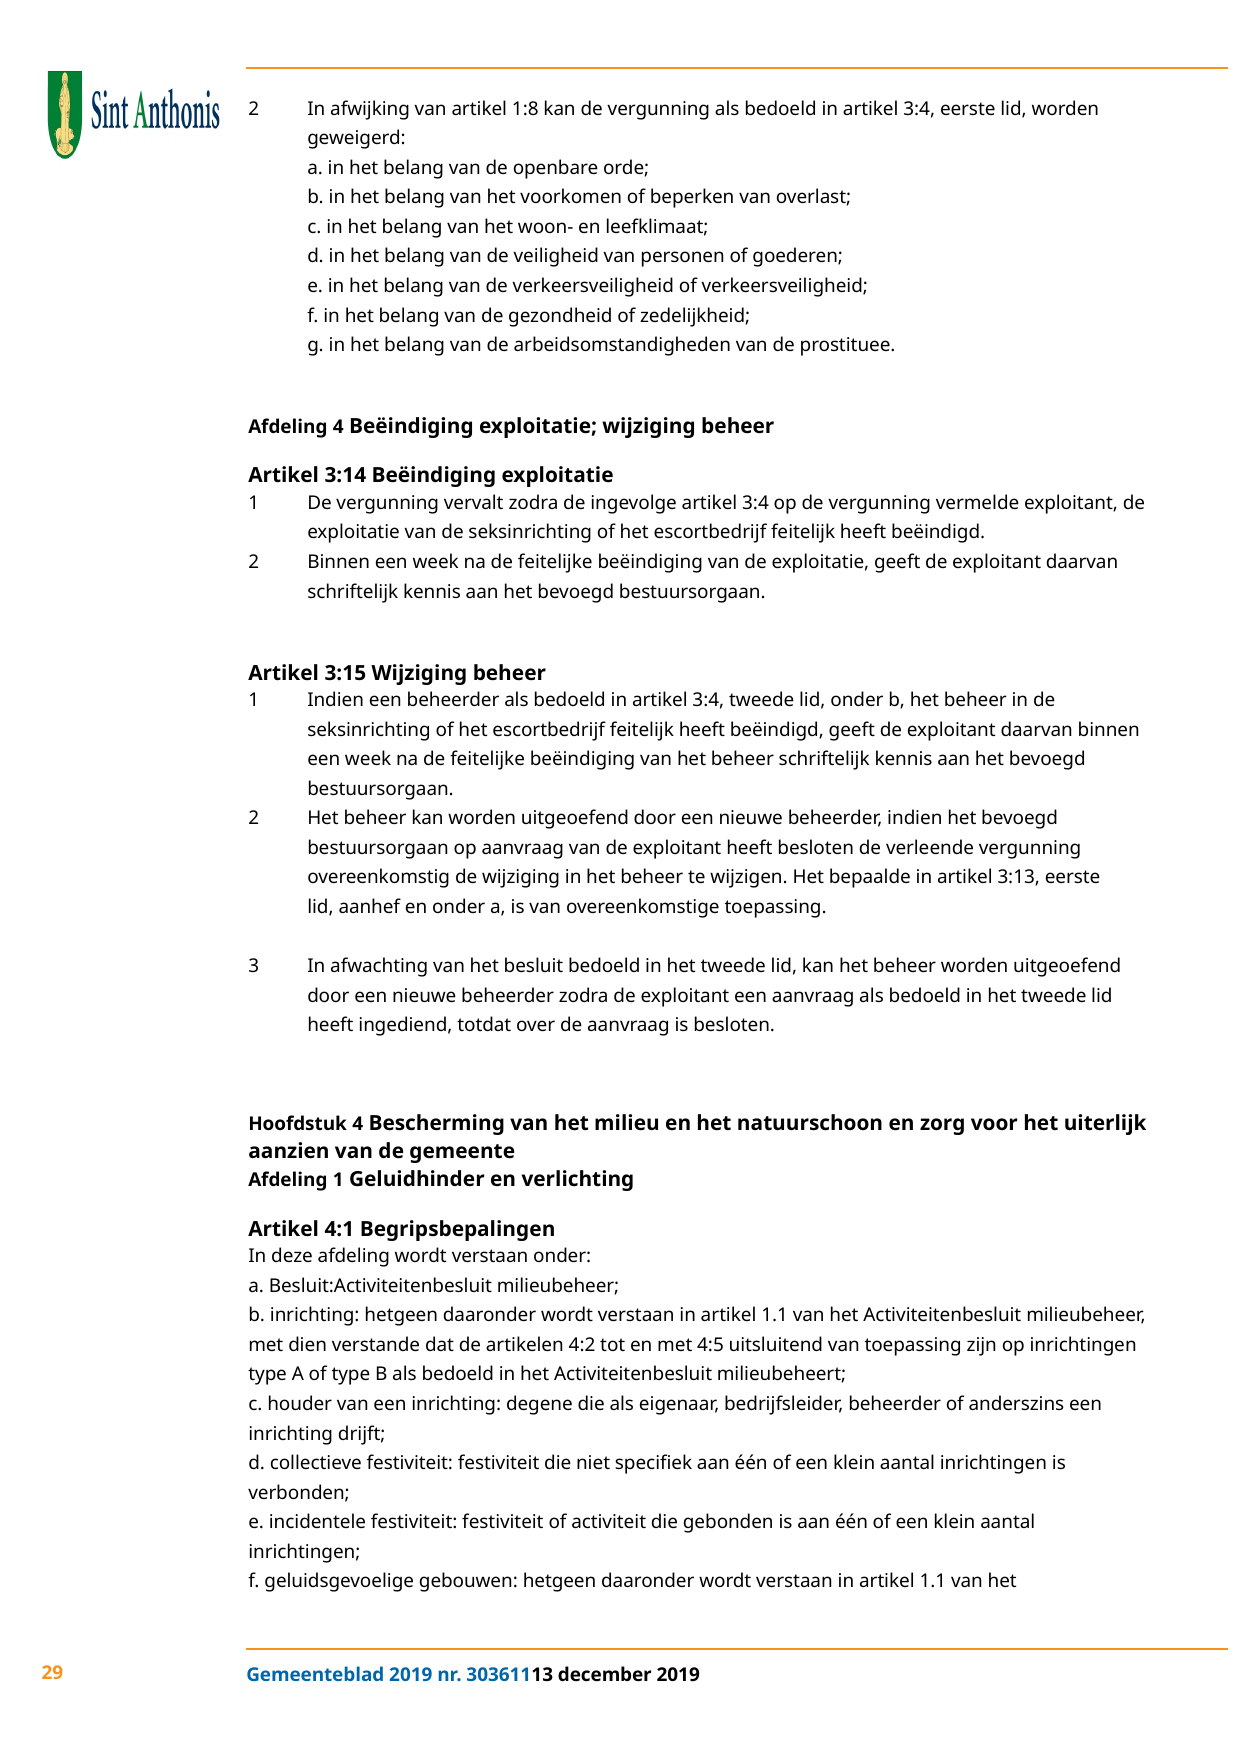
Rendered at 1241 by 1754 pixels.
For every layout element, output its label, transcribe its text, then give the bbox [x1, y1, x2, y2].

list In afwijking van artikel 1:8 kan de vergunning als bedoeld in artikel 3:4, eerste lid, worden geweigerd: [248, 95, 1152, 150]
list De vergunning vervalt zodra de ingevolge artikel 3:4 op de vergunning vermelde exploitant, de exploitatie van de seksinrichting of het escortbedrijf feitelijk heeft beëindigd. [248, 489, 1152, 544]
text Hoofdstuk 4 Bescherming van het milieu en het natuurschoon en zorg voor het uiterlijk aanzien van de gemeente [248, 1108, 1152, 1164]
list a. in het belang van de openbare orde; [248, 154, 1152, 180]
text Afdeling 4 Beëindiging exploitatie; wijziging beheer [248, 411, 1152, 440]
list d. in het belang van de veiligheid van personen of goederen; [248, 243, 1152, 268]
text a. Besluit:Activiteitenbesluit milieubeheer; [248, 1272, 1152, 1297]
list c. in het belang van het woon- en leefklimaat; [248, 213, 1152, 239]
text d. collectieve festiviteit: festiviteit die niet specifiek aan één of een klein aantal inrichtingen is verbonden; [248, 1449, 1152, 1504]
list g. in het belang van de arbeidsomstandigheden van de prostituee. [248, 331, 1152, 357]
list Het beheer kan worden uitgeoefend door een nieuwe beheerder, indien het bevoegd bestuursorgaan op aanvraag van de exploitant heeft besloten de verleende vergunning overeenkomstig de wijziging in het beheer te wijzigen. Het bepaalde in artikel 3:13, eerste [248, 804, 1152, 889]
text f. geluidsgevoelige gebouwen: hetgeen daaronder wordt verstaan in artikel 1.1 van het [248, 1568, 1152, 1593]
text Artikel 3:14 Beëindiging exploitatie [248, 461, 1152, 489]
list Indien een beheerder als bedoeld in artikel 3:4, tweede lid, onder b, het beheer in de seksinrichting of het escortbedrijf feitelijk heeft beëindigd, geeft de exploitant daarvan binnen een week na de feitelijke beëindiging van het beheer schriftelijk kennis aan het bevoegd bestuursorgaan. [248, 686, 1152, 801]
text In deze afdeling wordt verstaan onder: [248, 1242, 1152, 1268]
list b. in het belang van het voorkomen of beperken van overlast; [248, 183, 1152, 209]
text Artikel 3:15 Wijziging beheer [248, 658, 1152, 686]
list e. in het belang van de verkeersveiligheid of verkeersveiligheid; [248, 272, 1152, 298]
list f. in het belang van de gezondheid of zedelijkheid; [248, 302, 1152, 328]
text Artikel 4:1 Begripsbepalingen [248, 1214, 1152, 1242]
list lid, aanhef en onder a, is van overeenkomstige toepassing. [248, 893, 1152, 919]
list Binnen een week na de feitelijke beëindiging van de exploitatie, geeft de exploitant daarvan schriftelijk kennis aan het bevoegd bestuursorgaan. [248, 548, 1152, 603]
picture [41, 47, 231, 172]
text c. houder van een inrichting: degene die als eigenaar, bedrijfsleider, beheerder of anderszins een inrichting drijft; [248, 1390, 1152, 1445]
list In afwachting van het besluit bedoeld in het tweede lid, kan het beheer worden uitgeoefend door een nieuwe beheerder zodra de exploitant een aanvraag als bedoeld in het tweede lid heeft ingediend, totdat over de aanvraag is besloten. [248, 952, 1152, 1037]
text e. incidentele festiviteit: festiviteit of activiteit die gebonden is aan één of een klein aantal inrichtingen; [248, 1508, 1152, 1564]
text Afdeling 1 Geluidhinder en verlichting [248, 1164, 1152, 1193]
text b. inrichting: hetgeen daaronder wordt verstaan in artikel 1.1 van het Activiteitenbesluit milieubeheer, met dien verstande dat de artikelen 4:2 tot en met 4:5 uitsluitend van toepassing zijn op inrichtingen type A of type B als bedoeld in het Activiteitenbesluit milieubeheert; [248, 1301, 1152, 1386]
